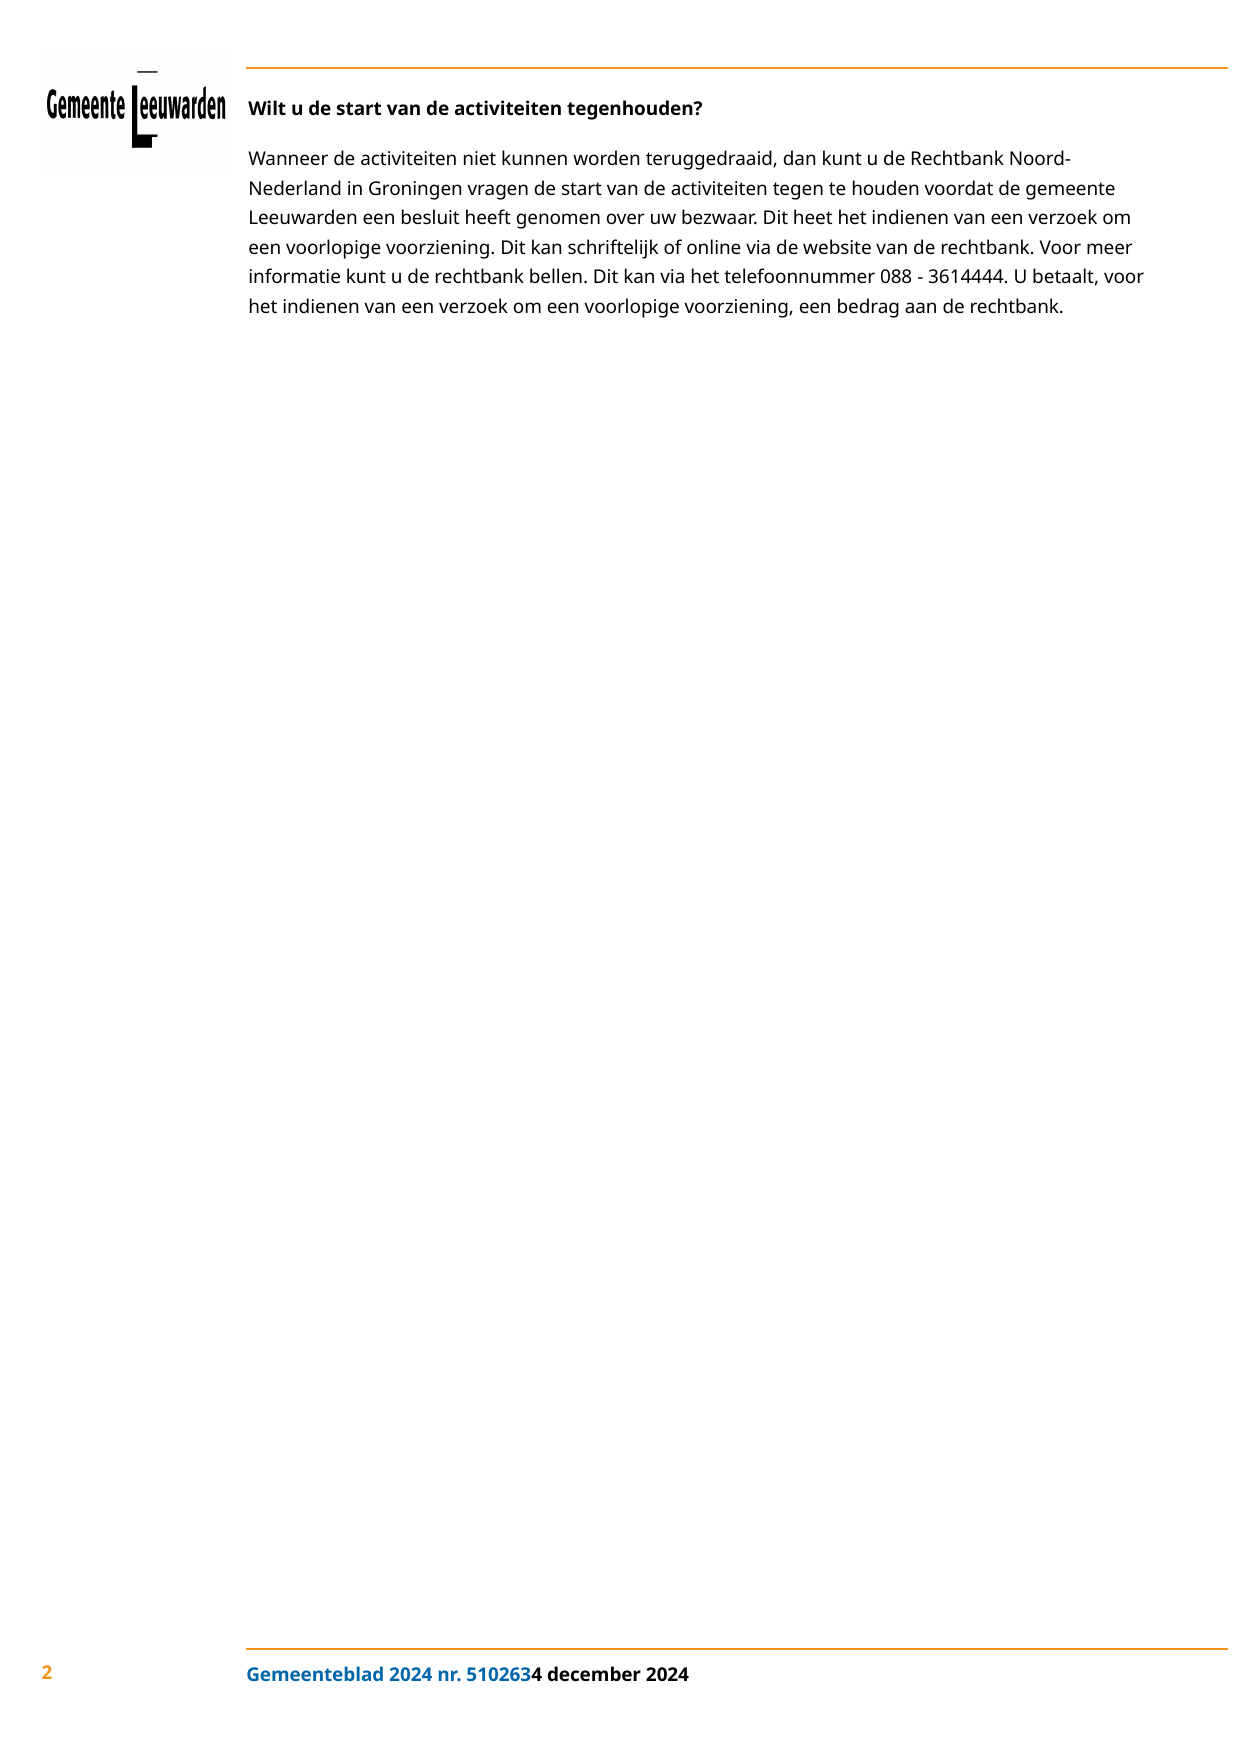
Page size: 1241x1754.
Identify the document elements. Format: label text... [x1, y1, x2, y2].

text Wanneer de activiteiten niet kunnen worden teruggedraaid, dan kunt u de Rechtbank Noord-Nederland in Groningen vragen de start van de activiteiten tegen te houden voordat de gemeente Leeuwarden een besluit heeft genomen over uw bezwaar. Dit heet het indienen van een verzoek om een voorlopige voorziening. Dit kan schriftelijk of online via de website van de rechtbank. Voor meer informatie kunt u de rechtbank bellen. Dit kan via het telefoonnummer 088 - 3614444. U betaalt, voor het indienen van een verzoek om een voorlopige voorziening, een bedrag aan de rechtbank. [248, 145, 1152, 319]
picture [41, 47, 231, 172]
text Wilt u de start van de activiteiten tegenhouden? [248, 95, 1152, 121]
